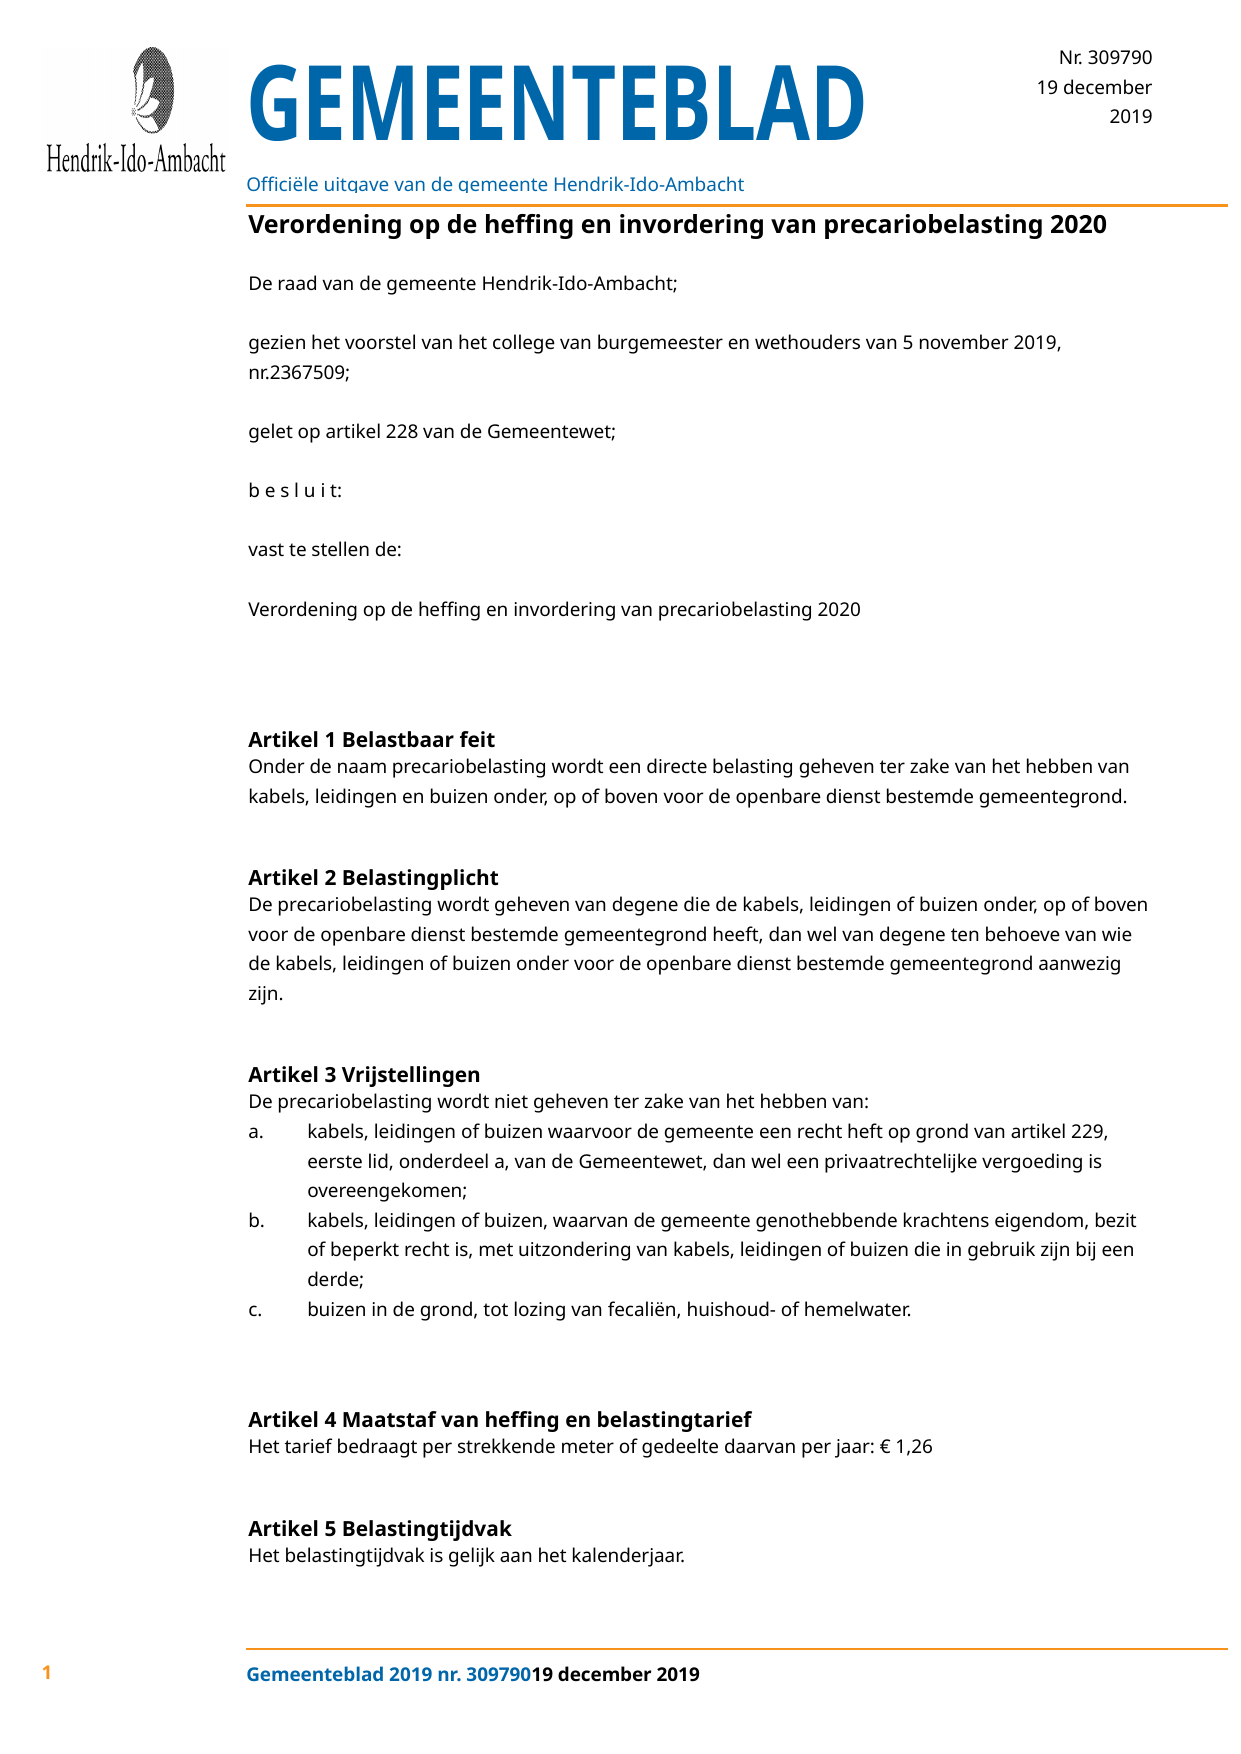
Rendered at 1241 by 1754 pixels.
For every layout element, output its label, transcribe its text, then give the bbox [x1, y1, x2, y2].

text Onder de naam precariobelasting wordt een directe belasting geheven ter zake van het hebben van kabels, leidingen en buizen onder, op of boven voor de openbare dienst bestemde gemeentegrond. [248, 753, 1152, 809]
text Het tarief bedraagt per strekkende meter of gedeelte daarvan per jaar: € 1,26 [248, 1434, 1152, 1459]
text De precariobelasting wordt niet geheven ter zake van het hebben van: [248, 1089, 1152, 1114]
text vast te stellen de: [248, 537, 1152, 562]
text Artikel 5 Belastingtijdvak [248, 1514, 1152, 1542]
list kabels, leidingen of buizen, waarvan de gemeente genothebbende krachtens eigendom, bezit of beperkt recht is, met uitzondering van kabels, leidingen of buizen die in gebruik zijn bij een derde; [248, 1207, 1152, 1292]
list kabels, leidingen of buizen waarvoor de gemeente een recht heft op grond van artikel 229, eerste lid, onderdeel a, van de Gemeentewet, dan wel een privaatrechtelijke vergoeding is overeengekomen; [248, 1118, 1152, 1203]
text De raad van de gemeente Hendrik-Ido-Ambacht; [248, 270, 1152, 296]
text Artikel 2 Belastingplicht [248, 863, 1152, 891]
list buizen in de grond, tot lozing van fecaliën, huishoud- of hemelwater. [248, 1296, 1152, 1321]
picture [41, 47, 231, 172]
text Artikel 4 Maatstaf van heffing en belastingtarief [248, 1405, 1152, 1434]
text Artikel 1 Belastbaar feit [248, 725, 1152, 753]
text Verordening op de heffing en invordering van precariobelasting 2020 [248, 207, 1152, 241]
text b e s l u i t: [248, 477, 1152, 503]
text De precariobelasting wordt geheven van degene die de kabels, leidingen of buizen onder, op of boven voor de openbare dienst bestemde gemeentegrond heeft, dan wel van degene ten behoeve van wie de kabels, leidingen of buizen onder voor de openbare dienst bestemde gemeentegrond aanwezig zijn. [248, 891, 1152, 1006]
text gelet op artikel 228 van de Gemeentewet; [248, 418, 1152, 444]
text Het belastingtijdvak is gelijk aan het kalenderjaar. [248, 1542, 1152, 1568]
text Verordening op de heffing en invordering van precariobelasting 2020 [248, 596, 1152, 621]
text gezien het voorstel van het college van burgemeester en wethouders van 5 november 2019, nr.2367509; [248, 329, 1152, 385]
text Artikel 3 Vrijstellingen [248, 1060, 1152, 1089]
